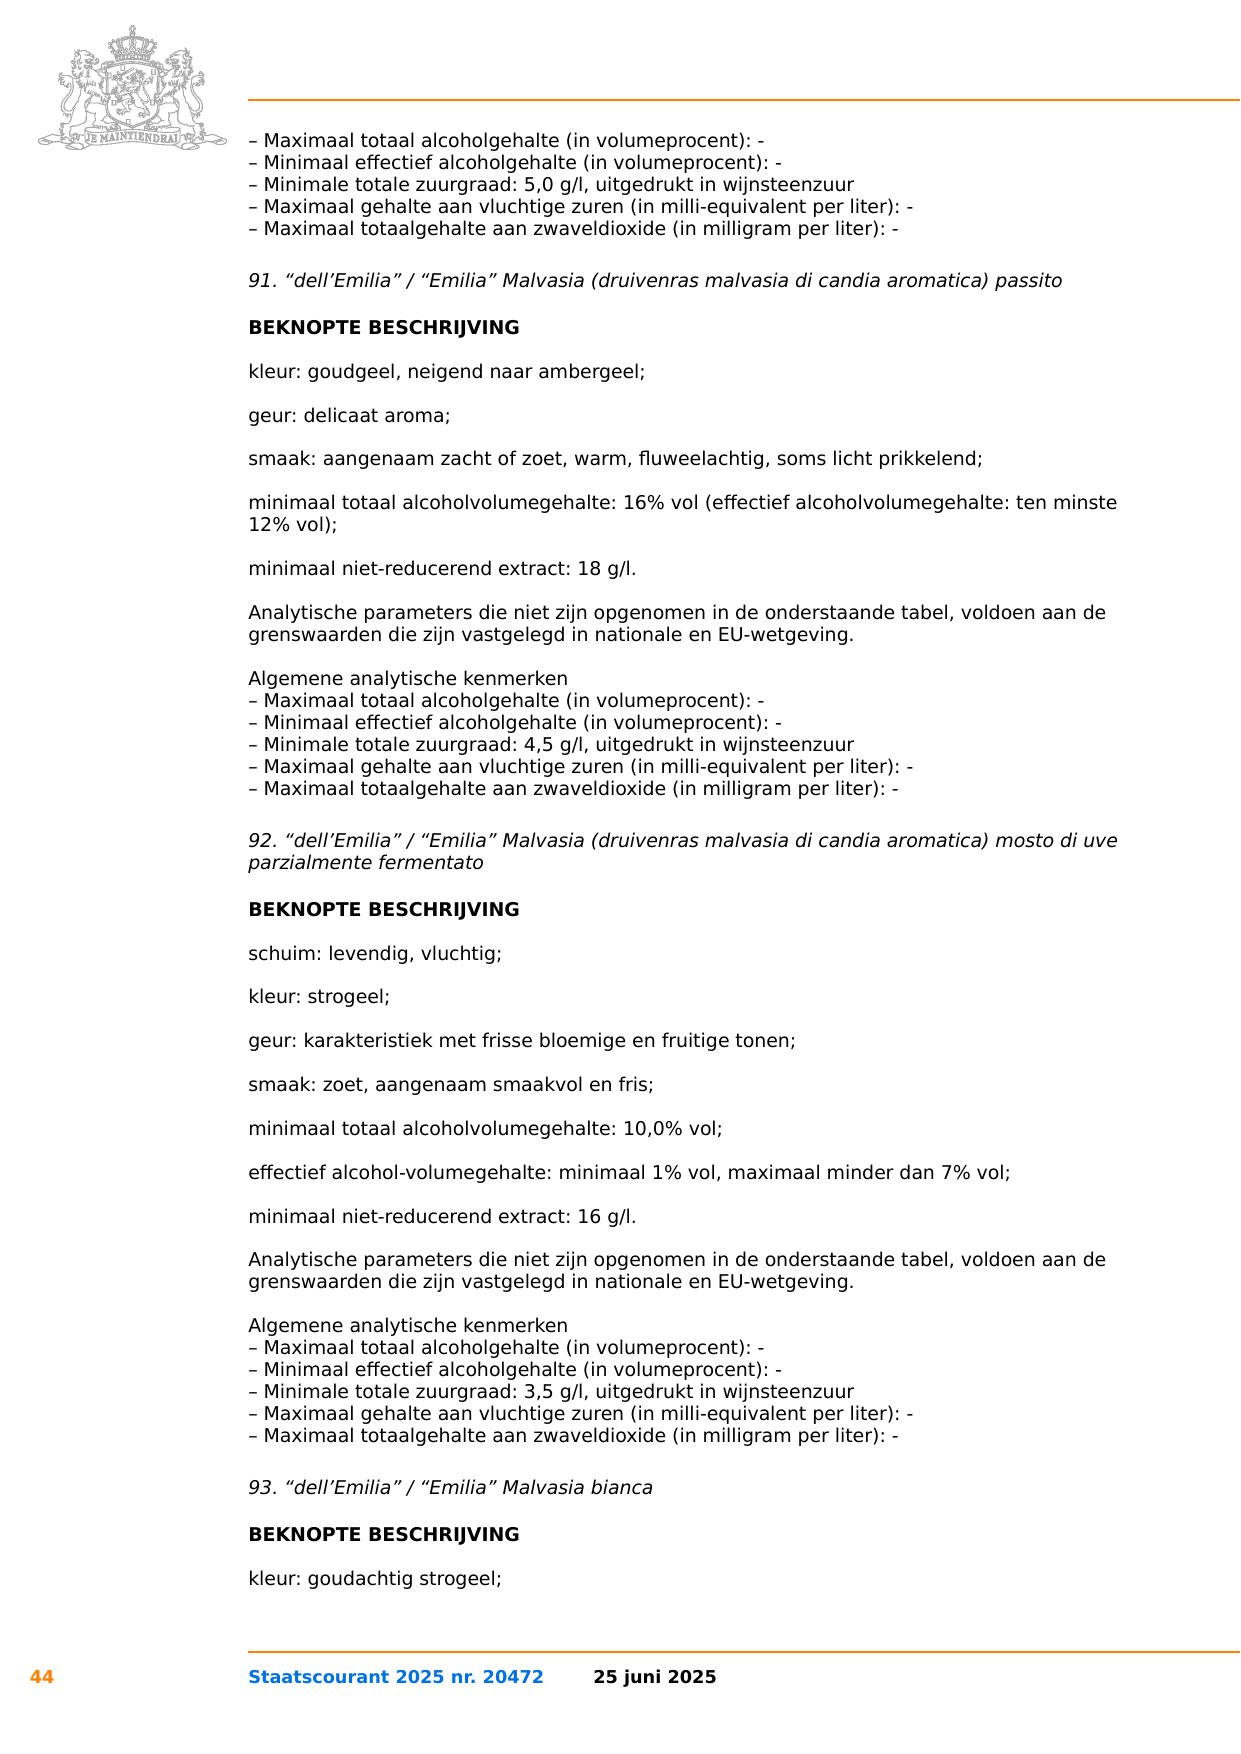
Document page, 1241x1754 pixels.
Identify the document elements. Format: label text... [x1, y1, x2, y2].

text – Maximaal totaalgehalte aan zwaveldioxide (in milligram per liter): - [248, 1425, 1163, 1447]
text – Maximaal totaal alcoholgehalte (in volumeprocent): - [248, 1337, 1163, 1359]
text geur: karakteristiek met frisse bloemige en fruitige tonen; [248, 1030, 1163, 1052]
text – Maximaal totaal alcoholgehalte (in volumeprocent): - [248, 690, 1163, 712]
text – Maximaal gehalte aan vluchtige zuren (in milli-equivalent per liter): - [248, 756, 1163, 778]
text BEKNOPTE BESCHRIJVING [248, 898, 1163, 921]
text Algemene analytische kenmerken [248, 668, 1163, 690]
text – Minimaal effectief alcoholgehalte (in volumeprocent): - [248, 712, 1163, 734]
text minimaal niet-reducerend extract: 16 g/l. [248, 1206, 1163, 1227]
text – Maximaal gehalte aan vluchtige zuren (in milli-equivalent per liter): - [248, 196, 1163, 218]
text – Minimale totale zuurgraad: 4,5 g/l, uitgedrukt in wijnsteenzuur [248, 734, 1163, 756]
text BEKNOPTE BESCHRIJVING [248, 1524, 1163, 1546]
subtitle 92. “dell’Emilia” / “Emilia” Malvasia (druivenras malvasia di candia aromatica) mosto di uve parzialmente fermentato [248, 829, 1163, 873]
text geur: delicaat aroma; [248, 404, 1163, 426]
subtitle 93. “dell’Emilia” / “Emilia” Malvasia bianca [248, 1477, 1163, 1499]
text kleur: goudachtig strogeel; [248, 1568, 1163, 1590]
text smaak: aangenaam zacht of zoet, warm, fluweelachtig, soms licht prikkelend; [248, 448, 1163, 470]
text – Maximaal gehalte aan vluchtige zuren (in milli-equivalent per liter): - [248, 1403, 1163, 1425]
text minimaal totaal alcoholvolumegehalte: 10,0% vol; [248, 1118, 1163, 1140]
subtitle 91. “dell’Emilia” / “Emilia” Malvasia (druivenras malvasia di candia aromatica) passito [248, 270, 1163, 292]
text BEKNOPTE BESCHRIJVING [248, 317, 1163, 339]
text Analytische parameters die niet zijn opgenomen in de onderstaande tabel, voldoen aan de grenswaarden die zijn vastgelegd in nationale en EU-wetgeving. [248, 602, 1163, 646]
text – Maximaal totaalgehalte aan zwaveldioxide (in milligram per liter): - [248, 778, 1163, 799]
text – Minimaal effectief alcoholgehalte (in volumeprocent): - [248, 1359, 1163, 1381]
text kleur: goudgeel, neigend naar ambergeel; [248, 361, 1163, 383]
text effectief alcohol-volumegehalte: minimaal 1% vol, maximaal minder dan 7% vol; [248, 1162, 1163, 1184]
text minimaal totaal alcoholvolumegehalte: 16% vol (effectief alcoholvolumegehalte: ten minste 12% vol); [248, 492, 1163, 536]
text kleur: strogeel; [248, 986, 1163, 1008]
text – Minimale totale zuurgraad: 3,5 g/l, uitgedrukt in wijnsteenzuur [248, 1381, 1163, 1403]
text Algemene analytische kenmerken [248, 1315, 1163, 1337]
text Analytische parameters die niet zijn opgenomen in de onderstaande tabel, voldoen aan de grenswaarden die zijn vastgelegd in nationale en EU-wetgeving. [248, 1249, 1163, 1293]
text – Maximaal totaalgehalte aan zwaveldioxide (in milligram per liter): - [248, 218, 1163, 240]
text schuim: levendig, vluchtig; [248, 942, 1163, 964]
text minimaal niet-reducerend extract: 18 g/l. [248, 558, 1163, 580]
picture [38, 25, 227, 150]
text – Minimaal effectief alcoholgehalte (in volumeprocent): - [248, 152, 1163, 174]
text smaak: zoet, aangenaam smaakvol en fris; [248, 1074, 1163, 1096]
text – Maximaal totaal alcoholgehalte (in volumeprocent): - [248, 130, 1163, 152]
text – Minimale totale zuurgraad: 5,0 g/l, uitgedrukt in wijnsteenzuur [248, 174, 1163, 196]
